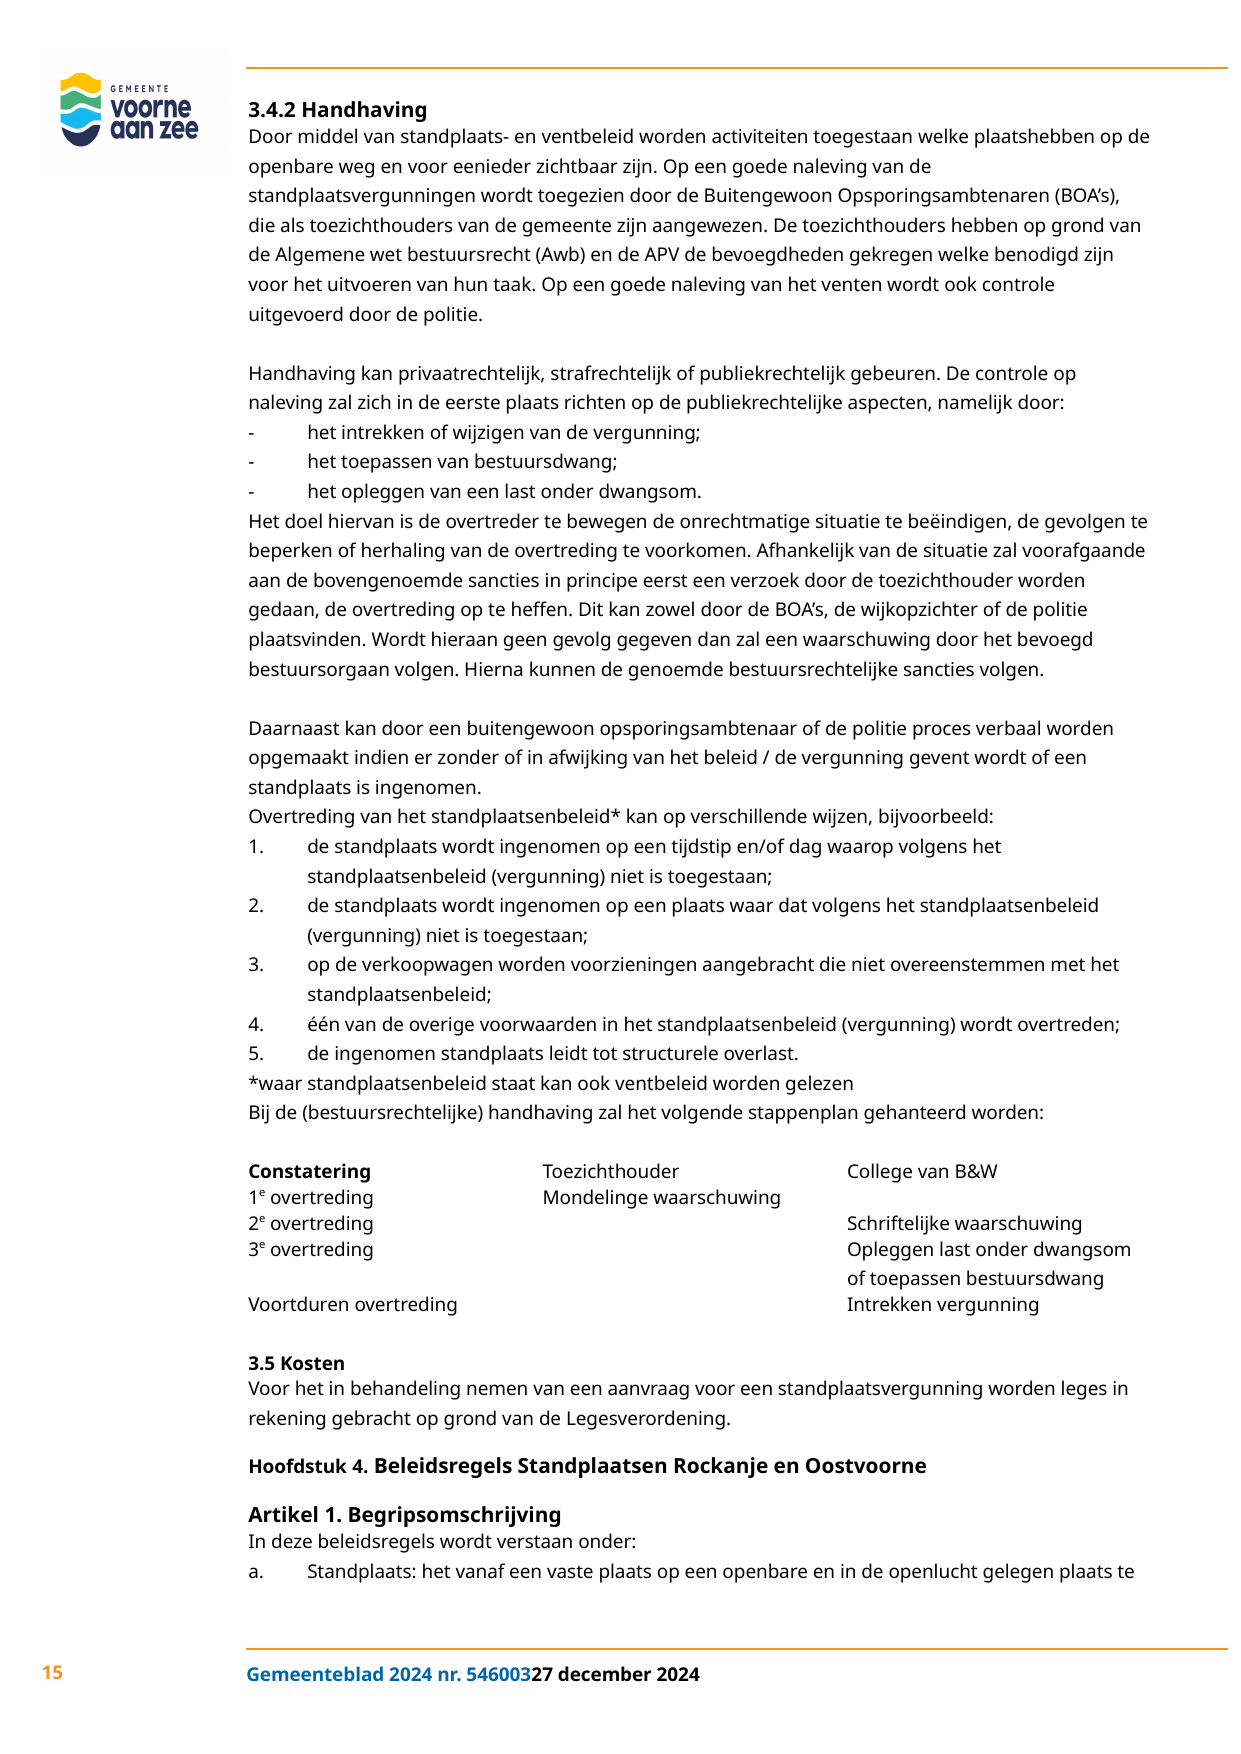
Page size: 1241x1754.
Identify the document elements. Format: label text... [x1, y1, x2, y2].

text Bij de (bestuursrechtelijke) handhaving zal het volgende stappenplan gehanteerd worden: [248, 1099, 1152, 1125]
table_header College van B&W [847, 1159, 1152, 1184]
table_cell [542, 1291, 847, 1317]
table_cell 2e overtreding [248, 1210, 542, 1236]
text Handhaving kan privaatrechtelijk, strafrechtelijk of publiekrechtelijk gebeuren. De controle op naleving zal zich in de eerste plaats richten op de publiekrechtelijke aspecten, namelijk door: [248, 360, 1152, 415]
table_cell 1e overtreding [248, 1185, 542, 1210]
table_cell 3e overtreding [248, 1236, 542, 1291]
text Het doel hiervan is de overtreder te bewegen de onrechtmatige situatie te beëindigen, de gevolgen te beperken of herhaling van de overtreding te voorkomen. Afhankelijk van de situatie zal voorafgaande aan de bovengenoemde sancties in principe eerst een verzoek door de toezichthouder worden gedaan, de overtreding op te heffen. Dit kan zowel door de BOA’s, de wijkopzichter of de politie plaatsvinden. Wordt hieraan geen gevolg gegeven dan zal een waarschuwing door het bevoegd bestuursorgaan volgen. Hierna kunnen de genoemde bestuursrechtelijke sancties volgen. [248, 508, 1152, 681]
table_cell Schriftelijke waarschuwing [847, 1210, 1152, 1236]
list de standplaats wordt ingenomen op een tijdstip en/of dag waarop volgens het standplaatsenbeleid (vergunning) niet is toegestaan; [248, 833, 1152, 888]
table_header Toezichthouder [542, 1159, 847, 1184]
text Door middel van standplaats- en ventbeleid worden activiteiten toegestaan welke plaatshebben op de openbare weg en voor eenieder zichtbaar zijn. Op een goede naleving van de standplaatsvergunningen wordt toegezien door de Buitengewoon Opsporingsambtenaren (BOA’s), die als toezichthouders van de gemeente zijn aangewezen. De toezichthouders hebben op grond van de Algemene wet bestuursrecht (Awb) en de APV de bevoegdheden gekregen welke benodigd zijn voor het uitvoeren van hun taak. Op een goede naleving van het venten wordt ook controle uitgevoerd door de politie. [248, 123, 1152, 326]
text 3.4.2 Handhaving [248, 95, 1152, 123]
list de standplaats wordt ingenomen op een plaats waar dat volgens het standplaatsenbeleid (vergunning) niet is toegestaan; [248, 892, 1152, 948]
table_header Constatering [248, 1159, 542, 1184]
list het toepassen van bestuursdwang; [248, 449, 1152, 474]
text Hoofdstuk 4. Beleidsregels Standplaatsen Rockanje en Oostvoorne [248, 1451, 1152, 1479]
list op de verkoopwagen worden voorzieningen aangebracht die niet overeenstemmen met het standplaatsenbeleid; [248, 952, 1152, 1007]
list de ingenomen standplaats leidt tot structurele overlast. [248, 1040, 1152, 1066]
table_cell [847, 1185, 1152, 1210]
list het intrekken of wijzigen van de vergunning; [248, 419, 1152, 445]
text Daarnaast kan door een buitengewoon opsporingsambtenaar of de politie proces verbaal worden opgemaakt indien er zonder of in afwijking van het beleid / de vergunning gevent wordt of een standplaats is ingenomen. [248, 715, 1152, 800]
text Overtreding van het standplaatsenbeleid* kan op verschillende wijzen, bijvoorbeeld: [248, 804, 1152, 829]
text Artikel 1. Begripsomschrijving [248, 1500, 1152, 1528]
list Standplaats: het vanaf een vaste plaats op een openbare en in de openlucht gelegen plaats te [248, 1558, 1152, 1584]
picture [41, 47, 231, 172]
list het opleggen van een last onder dwangsom. [248, 478, 1152, 504]
table_cell Intrekken vergunning [847, 1291, 1152, 1317]
text In deze beleidsregels wordt verstaan onder: [248, 1528, 1152, 1554]
table_cell [542, 1236, 847, 1291]
table_cell [542, 1210, 847, 1236]
table_cell Mondelinge waarschuwing [542, 1185, 847, 1210]
table_cell Opleggen last onder dwangsom of toepassen bestuursdwang [847, 1236, 1152, 1291]
text *waar standplaatsenbeleid staat kan ook ventbeleid worden gelezen [248, 1070, 1152, 1096]
list één van de overige voorwaarden in het standplaatsenbeleid (vergunning) wordt overtreden; [248, 1011, 1152, 1036]
table_cell Voortduren overtreding [248, 1291, 542, 1317]
text Voor het in behandeling nemen van een aanvraag voor een standplaatsvergunning worden leges in rekening gebracht op grond van de Legesverordening. [248, 1376, 1152, 1431]
text 3.5 Kosten [248, 1350, 1152, 1376]
